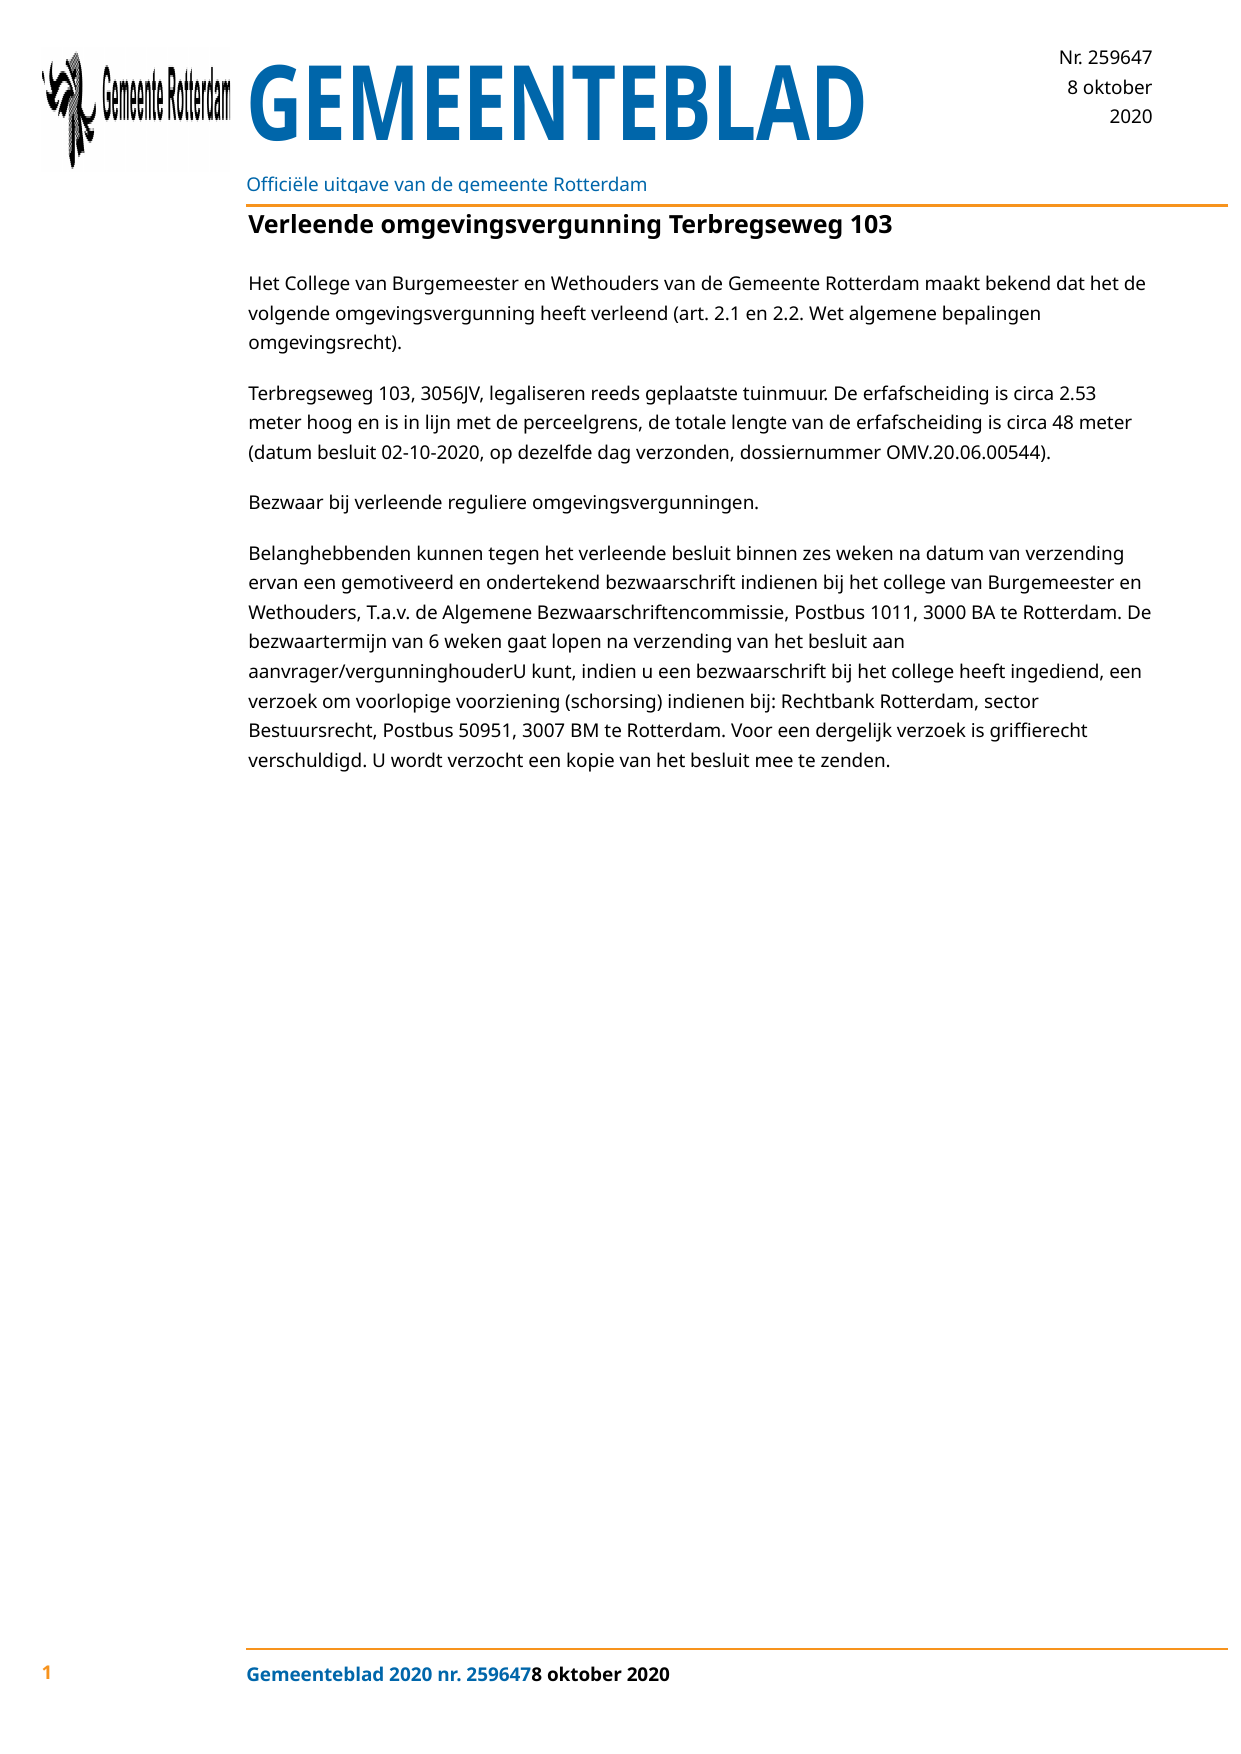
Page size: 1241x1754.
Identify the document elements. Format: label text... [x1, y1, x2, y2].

text Belanghebbenden kunnen tegen het verleende besluit binnen zes weken na datum van verzending ervan een gemotiveerd en ondertekend bezwaarschrift indienen bij het college van Burgemeester en Wethouders, T.a.v. de Algemene Bezwaarschriftencommissie, Postbus 1011, 3000 BA te Rotterdam. De bezwaartermijn van 6 weken gaat lopen na verzending van het besluit aan aanvrager/vergunninghouderU kunt, indien u een bezwaarschrift bij het college heeft ingediend, een verzoek om voorlopige voorziening (schorsing) indienen bij: Rechtbank Rotterdam, sector Bestuursrecht, Postbus 50951, 3007 BM te Rotterdam. Voor een dergelijk verzoek is griffierecht verschuldigd. U wordt verzocht een kopie van het besluit mee te zenden. [248, 540, 1152, 773]
text Verleende omgevingsvergunning Terbregseweg 103 [248, 207, 1152, 241]
text Terbregseweg 103, 3056JV, legaliseren reeds geplaatste tuinmuur. De erfafscheiding is circa 2.53 meter hoog en is in lijn met de perceelgrens, de totale lengte van de erfafscheiding is circa 48 meter (datum besluit 02-10-2020, op dezelfde dag verzonden, dossiernummer OMV.20.06.00544). [248, 380, 1152, 465]
picture [41, 47, 231, 172]
text Het College van Burgemeester en Wethouders van de Gemeente Rotterdam maakt bekend dat het de volgende omgevingsvergunning heeft verleend (art. 2.1 en 2.2. Wet algemene bepalingen omgevingsrecht). [248, 270, 1152, 355]
text Bezwaar bij verleende reguliere omgevingsvergunningen. [248, 489, 1152, 515]
